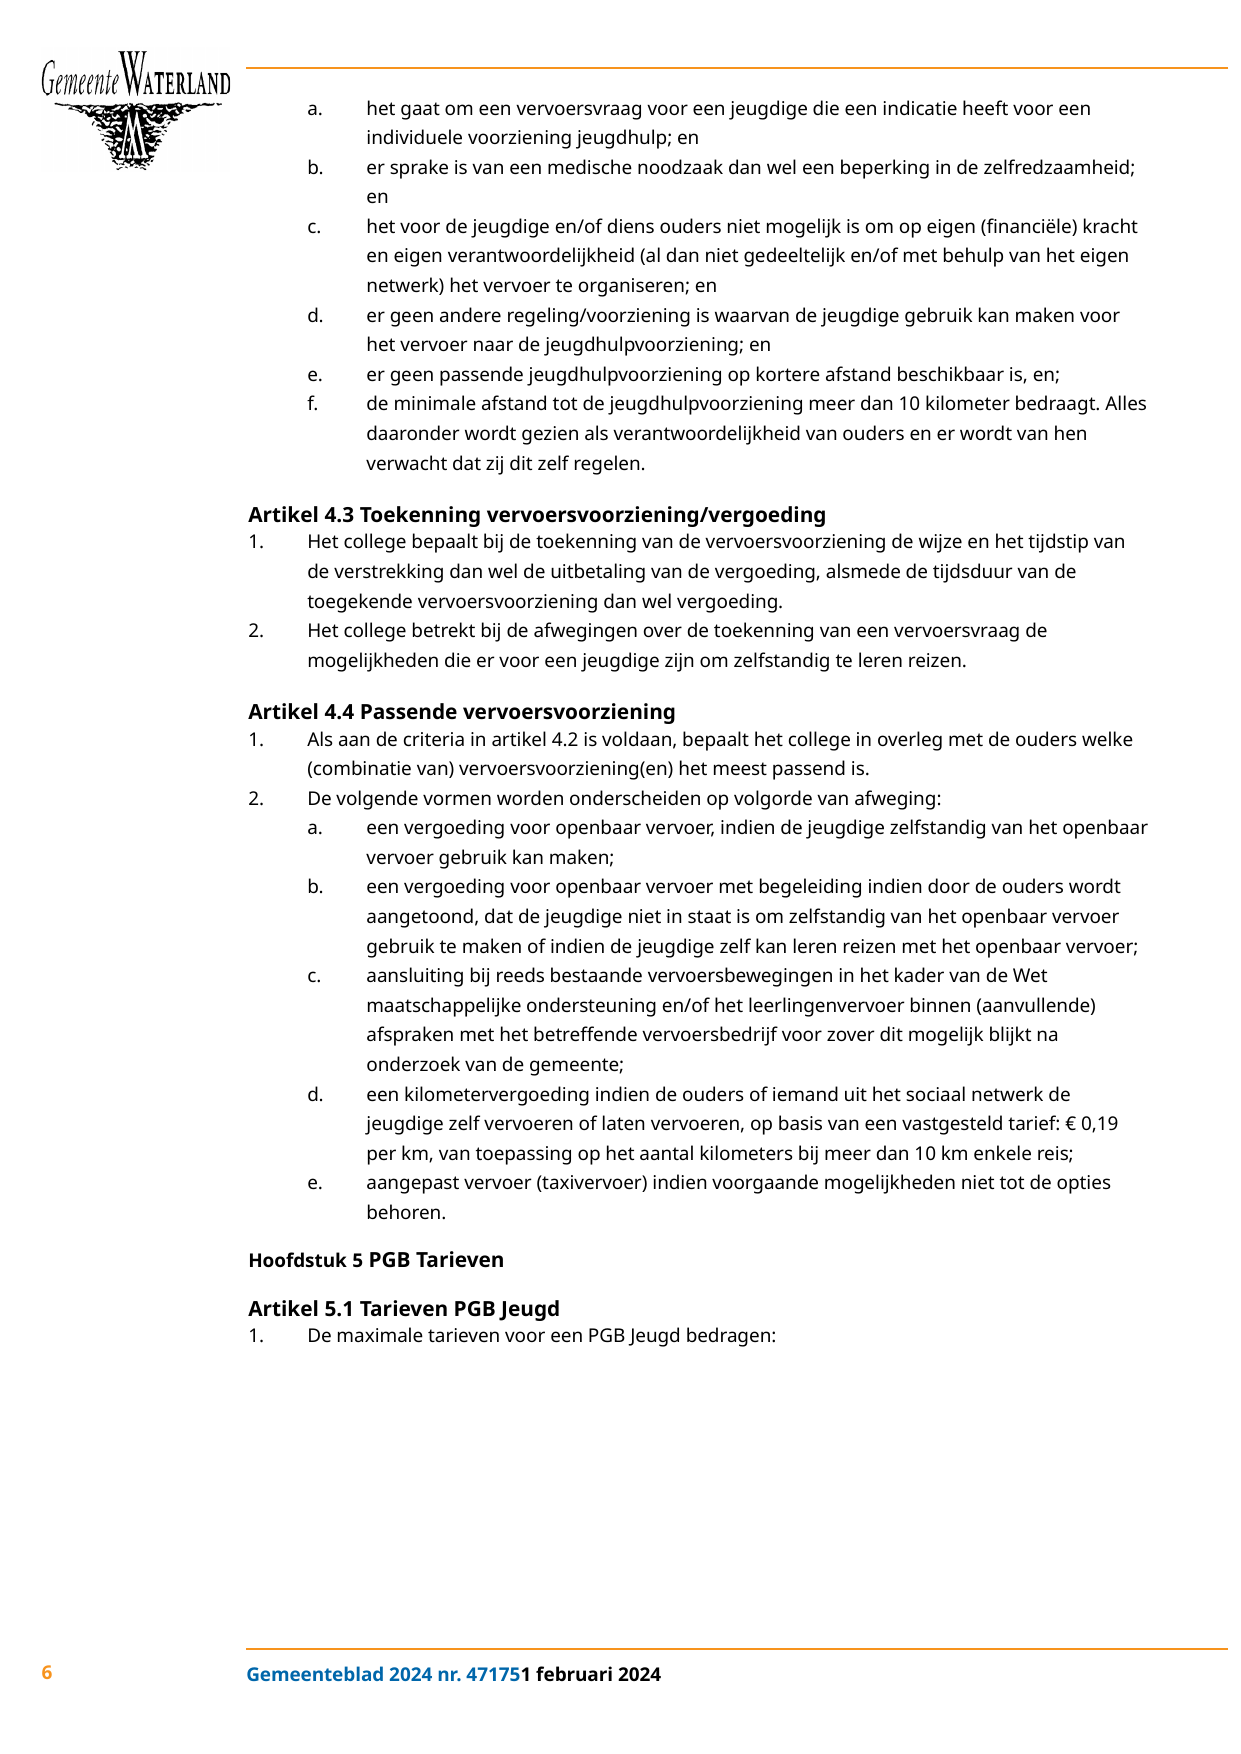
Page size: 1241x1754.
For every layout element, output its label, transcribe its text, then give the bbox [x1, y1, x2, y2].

list er sprake is van een medische noodzaak dan wel een beperking in de zelfredzaamheid; en [307, 154, 1152, 209]
list aangepast vervoer (taxivervoer) indien voorgaande mogelijkheden niet tot de opties behoren. [307, 1169, 1152, 1225]
list Het college bepaalt bij de toekenning van de vervoersvoorziening de wijze en het tijdstip van de verstrekking dan wel de uitbetaling van de vergoeding, alsmede de tijdsduur van de toegekende vervoersvoorziening dan wel vergoeding. [248, 529, 1152, 613]
list De volgende vormen worden onderscheiden op volgorde van afweging: [248, 785, 1152, 811]
list de minimale afstand tot de jeugdhulpvoorziening meer dan 10 kilometer bedraagt. Alles daaronder wordt gezien als verantwoordelijkheid van ouders en er wordt van hen verwacht dat zij dit zelf regelen. [307, 391, 1152, 476]
list Als aan de criteria in artikel 4.2 is voldaan, bepaalt het college in overleg met de ouders welke (combinatie van) vervoersvoorziening(en) het meest passend is. [248, 726, 1152, 781]
list een vergoeding voor openbaar vervoer met begeleiding indien door de ouders wordt aangetoond, dat de jeugdige niet in staat is om zelfstandig van het openbaar vervoer gebruik te maken of indien de jeugdige zelf kan leren reizen met het openbaar vervoer; [307, 874, 1152, 959]
list een vergoeding voor openbaar vervoer, indien de jeugdige zelfstandig van het openbaar vervoer gebruik kan maken; [307, 814, 1152, 870]
list er geen passende jeugdhulpvoorziening op kortere afstand beschikbaar is, en; [307, 361, 1152, 387]
text Artikel 4.3 Toekenning vervoersvoorziening/vergoeding [248, 500, 1152, 529]
text Artikel 4.4 Passende vervoersvoorziening [248, 697, 1152, 726]
list het gaat om een vervoersvraag voor een jeugdige die een indicatie heeft voor een individuele voorziening jeugdhulp; en [307, 95, 1152, 150]
picture [41, 47, 231, 172]
list De maximale tarieven voor een PGB Jeugd bedragen: [248, 1322, 1152, 1348]
list het voor de jeugdige en/of diens ouders niet mogelijk is om op eigen (financiële) kracht en eigen verantwoordelijkheid (al dan niet gedeeltelijk en/of met behulp van het eigen netwerk) het vervoer te organiseren; en [307, 213, 1152, 298]
text Hoofdstuk 5 PGB Tarieven [248, 1245, 1152, 1273]
list er geen andere regeling/voorziening is waarvan de jeugdige gebruik kan maken voor het vervoer naar de jeugdhulpvoorziening; en [307, 302, 1152, 357]
list Het college betrekt bij de afwegingen over de toekenning van een vervoersvraag de mogelijkheden die er voor een jeugdige zijn om zelfstandig te leren reizen. [248, 617, 1152, 673]
list aansluiting bij reeds bestaande vervoersbewegingen in het kader van de Wet maatschappelijke ondersteuning en/of het leerlingenvervoer binnen (aanvullende) afspraken met het betreffende vervoersbedrijf voor zover dit mogelijk blijkt na onderzoek van de gemeente; [307, 962, 1152, 1077]
list een kilometervergoeding indien de ouders of iemand uit het sociaal netwerk de jeugdige zelf vervoeren of laten vervoeren, op basis van een vastgesteld tarief: € 0,19 per km, van toepassing op het aantal kilometers bij meer dan 10 km enkele reis; [307, 1081, 1152, 1166]
text Artikel 5.1 Tarieven PGB Jeugd [248, 1294, 1152, 1322]
